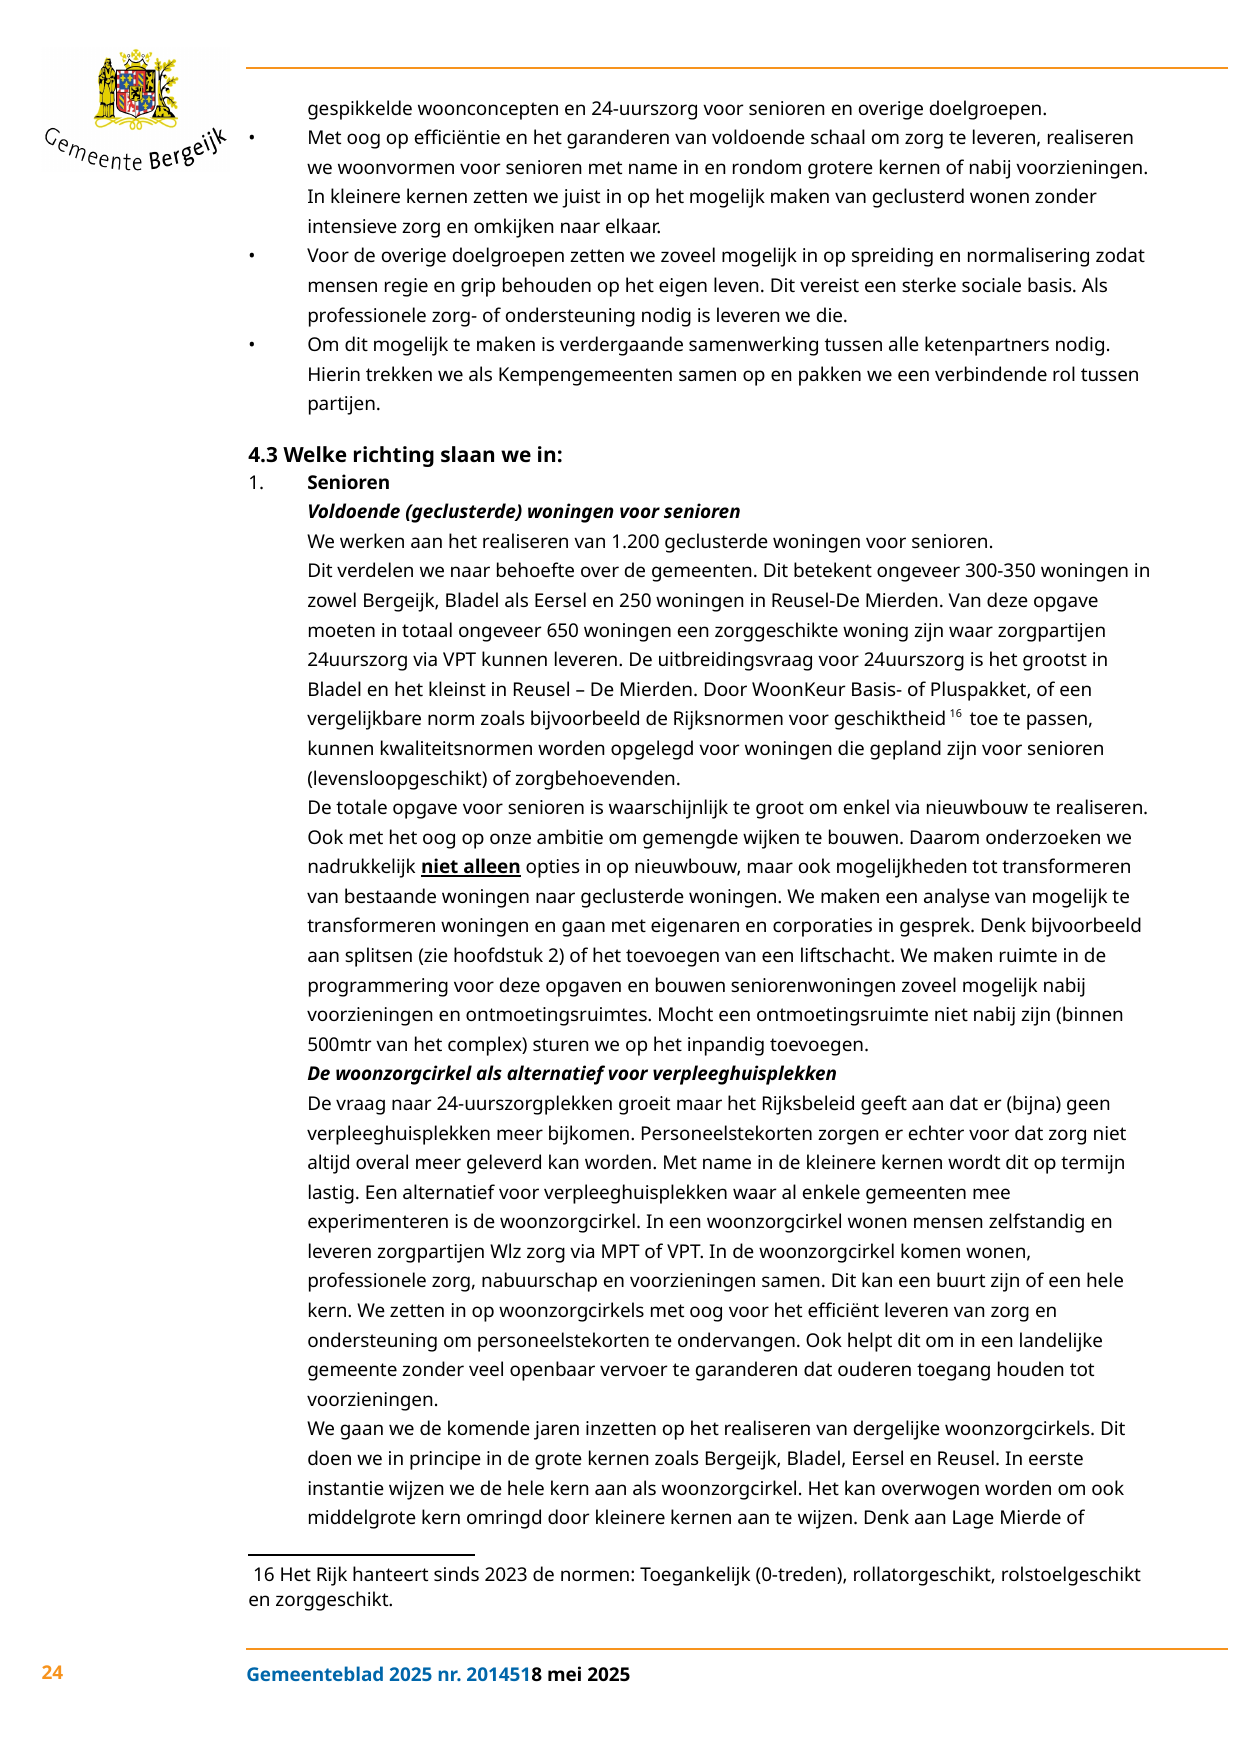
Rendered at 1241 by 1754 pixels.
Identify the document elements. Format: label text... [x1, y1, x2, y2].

list Het Rijk hanteert sinds 2023 de normen: Toegankelijk (0-treden), rollatorgeschikt, rolstoelgeschikt en zorggeschikt. [248, 1561, 1152, 1612]
list De vraag naar 24-uurszorgplekken groeit maar het Rijksbeleid geeft aan dat er (bijna) geen verpleeghuisplekken meer bijkomen. Personeelstekorten zorgen er echter voor dat zorg niet altijd overal meer geleverd kan worden. Met name in de kleinere kernen wordt dit op termijn lastig. Een alternatief voor verpleeghuisplekken waar al enkele gemeenten mee experimenteren is de woonzorgcirkel. In een woonzorgcirkel wonen mensen zelfstandig en leveren zorgpartijen Wlz zorg via MPT of VPT. In de woonzorgcirkel komen wonen, professionele zorg, nabuurschap en voorzieningen samen. Dit kan een buurt zijn of een hele kern. We zetten in op woonzorgcirkels met oog voor het efficiënt leveren van zorg en ondersteuning om personeelstekorten te ondervangen. Ook helpt dit om in een landelijke gemeente zonder veel openbaar vervoer te garanderen dat ouderen toegang houden tot voorzieningen. [248, 1090, 1152, 1412]
list De woonzorgcirkel als alternatief voor verpleeghuisplekken [248, 1061, 1152, 1086]
list Dit verdelen we naar behoefte over de gemeenten. Dit betekent ongeveer 300-350 woningen in zowel Bergeijk, Bladel als Eersel en 250 woningen in Reusel-De Mierden. Van deze opgave moeten in totaal ongeveer 650 woningen een zorggeschikte woning zijn waar zorgpartijen 24uurszorg via VPT kunnen leveren. De uitbreidingsvraag voor 24uurszorg is het grootst in Bladel en het kleinst in Reusel – De Mierden. Door WoonKeur Basis- of Pluspakket, of een vergelijkbare norm zoals bijvoorbeeld de Rijksnormen voor geschiktheid toe te passen, kunnen kwaliteitsnormen worden opgelegd voor woningen die gepland zijn voor senioren (levensloopgeschikt) of zorgbehoevenden. [248, 558, 1152, 790]
picture [41, 47, 231, 172]
list De totale opgave voor senioren is waarschijnlijk te groot om enkel via nieuwbouw te realiseren. Ook met het oog op onze ambitie om gemengde wijken te bouwen. Daarom onderzoeken we nadrukkelijk niet alleen opties in op nieuwbouw, maar ook mogelijkheden tot transformeren van bestaande woningen naar geclusterde woningen. We maken een analyse van mogelijk te transformeren woningen en gaan met eigenaren en corporaties in gesprek. Denk bijvoorbeeld aan splitsen (zie hoofdstuk 2) of het toevoegen van een liftschacht. We maken ruimte in de programmering voor deze opgaven en bouwen seniorenwoningen zoveel mogelijk nabij voorzieningen en ontmoetingsruimtes. Mocht een ontmoetingsruimte niet nabij zijn (binnen 500mtr van het complex) sturen we op het inpandig toevoegen. [248, 794, 1152, 1057]
list We werken aan het realiseren van 1.200 geclusterde woningen voor senioren. [248, 528, 1152, 554]
text 4.3 Welke richting slaan we in: [248, 440, 1152, 469]
list We gaan we de komende jaren inzetten op het realiseren van dergelijke woonzorgcirkels. Dit doen we in principe in de grote kernen zoals Bergeijk, Bladel, Eersel en Reusel. In eerste instantie wijzen we de hele kern aan als woonzorgcirkel. Het kan overwogen worden om ook middelgrote kern omringd door kleinere kernen aan te wijzen. Denk aan Lage Mierde of [248, 1416, 1152, 1530]
list Senioren [248, 469, 1152, 494]
table_header gespikkelde woonconcepten en 24-uurszorg voor senioren en overige doelgroepen. Met oog op efficiëntie en het garanderen van voldoende schaal om zorg te leveren, realiseren we woonvormen voor senioren met name in en rondom grotere kernen of nabij voorzieningen. In kleinere kernen zetten we juist in op het mogelijk maken van geclusterd wonen zonder intensieve zorg en omkijken naar elkaar. Voor de overige doelgroepen zetten we zoveel mogelijk in op spreiding en normalisering zodat mensen regie en grip behouden op het eigen leven. Dit vereist een sterke sociale basis. Als professionele zorg- of ondersteuning nodig is leveren we die. Om dit mogelijk te maken is verdergaande samenwerking tussen alle ketenpartners nodig. Hierin trekken we als Kempengemeenten samen op en pakken we een verbindende rol tussen partijen. [248, 95, 1152, 416]
list Voldoende (geclusterde) woningen voor senioren [248, 498, 1152, 524]
